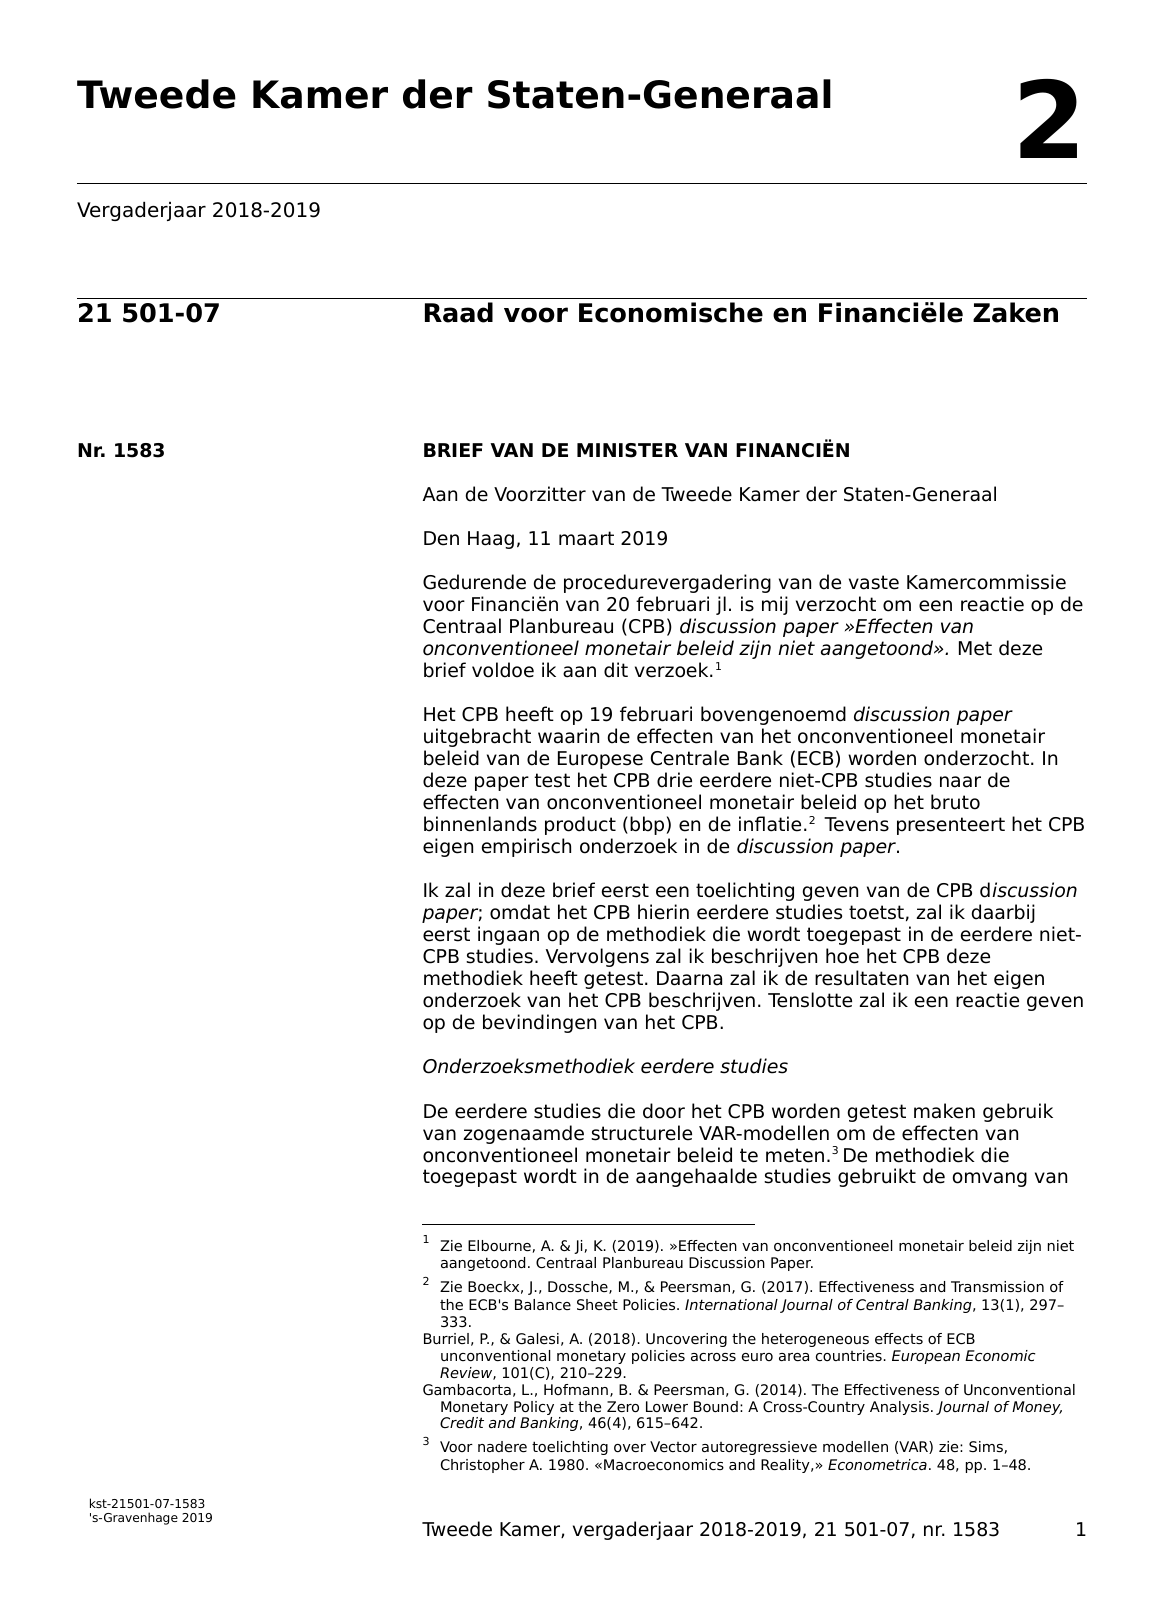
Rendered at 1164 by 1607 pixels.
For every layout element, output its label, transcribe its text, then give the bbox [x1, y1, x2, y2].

text Aan de Voorzitter van de Tweede Kamer der Staten-Generaal [422, 484, 1087, 506]
table_header Tweede Kamer der Staten-Generaal [77, 59, 886, 183]
text Den Haag, 11 maart 2019 [422, 528, 1087, 550]
text Burriel, P., & Galesi, A. (2018). Uncovering the heterogeneous effects of ECB unconventional monetary policies across euro area countries. European Economic Review, 101(C), 210–229. [422, 1331, 1087, 1382]
text kst-21501-07-1583 [88, 1497, 323, 1511]
text Voor nadere toelichting over Vector autoregressieve modellen (VAR) zie: Sims, Christopher A. 1980. «Macroeconomics and Reality,» Econometrica. 48, pp. 1–48. [422, 1435, 1087, 1474]
text Het CPB heeft op 19 februari bovengenoemd discussion paper uitgebracht waarin de effecten van het onconventioneel monetair beleid van de Europese Centrale Bank (ECB) worden onderzocht. In deze paper test het CPB drie eerdere niet-CPB studies naar de effecten van onconventioneel monetair beleid op het bruto binnenlands product (bbp) en de inflatie. Tevens presenteert het CPB eigen empirisch onderzoek in de discussion paper. [422, 704, 1087, 858]
subtitle Onderzoeksmethodiek eerdere studies [422, 1056, 1087, 1078]
text Zie Elbourne, A. & Ji, K. (2019). »Effecten van onconventioneel monetair beleid zijn niet aangetoond. Centraal Planbureau Discussion Paper. [422, 1233, 1087, 1272]
subtitle 21 501-07 Raad voor Economische en Financiële Zaken [77, 299, 1087, 329]
text Zie Boeckx, J., Dossche, M., & Peersman, G. (2017). Effectiveness and Transmission of the ECB's Balance Sheet Policies. International Journal of Central Banking, 13(1), 297–333. [422, 1275, 1087, 1331]
text De eerdere studies die door het CPB worden getest maken gebruik van zogenaamde structurele VAR-modellen om de effecten van onconventioneel monetair beleid te meten.De methodiek die toegepast wordt in de aangehaalde studies gebruikt de omvang van [422, 1101, 1087, 1188]
text Gambacorta, L., Hofmann, B. & Peersman, G. (2014). The Effectiveness of Unconventional Monetary Policy at the Zero Lower Bound: A Cross-Country Analysis. Journal of Money, Credit and Banking, 46(4), 615–642. [422, 1382, 1087, 1432]
text Gedurende de procedurevergadering van de vaste Kamercommissie voor Financiën van 20 februari jl. is mij verzocht om een reactie op de Centraal Planbureau (CPB) discussion paper »Effecten van onconventioneel monetair beleid zijn niet aangetoond». Met deze brief voldoe ik aan dit verzoek. [422, 572, 1087, 682]
subtitle Nr. 1583 BRIEF VAN DE MINISTER VAN FINANCIËN [77, 440, 1087, 462]
text Ik zal in deze brief eerst een toelichting geven van de CPB discussion paper; omdat het CPB hierin eerdere studies toetst, zal ik daarbij eerst ingaan op de methodiek die wordt toegepast in de eerdere niet-CPB studies. Vervolgens zal ik beschrijven hoe het CPB deze methodiek heeft getest. Daarna zal ik de resultaten van het eigen onderzoek van het CPB beschrijven. Tenslotte zal ik een reactie geven op de bevindingen van het CPB. [422, 880, 1087, 1034]
text 's-Gravenhage 2019 [88, 1511, 323, 1525]
table_cell Vergaderjaar 2018-2019 [77, 184, 1087, 298]
table_header 2 [886, 59, 1087, 183]
